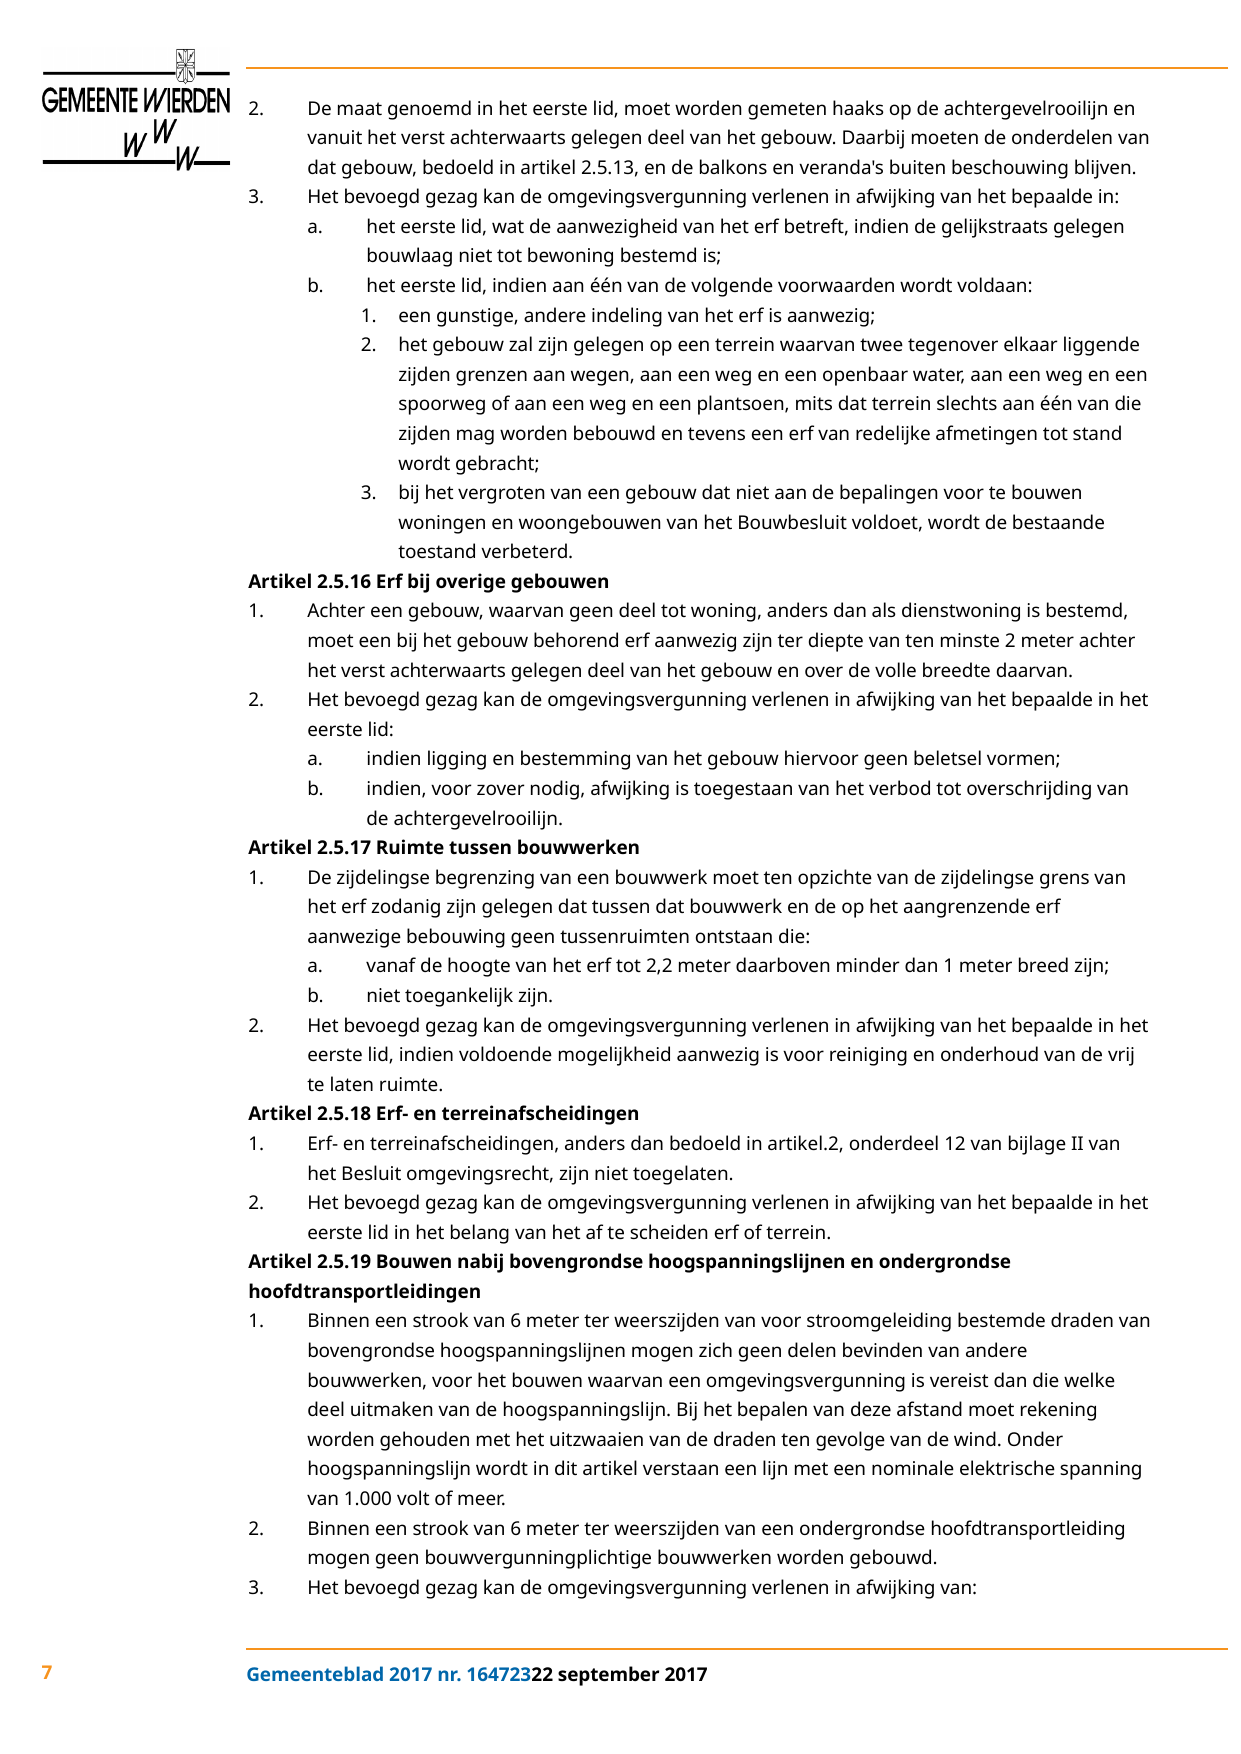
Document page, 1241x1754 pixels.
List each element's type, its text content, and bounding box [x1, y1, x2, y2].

list Het bevoegd gezag kan de omgevingsvergunning verlenen in afwijking van het bepaalde in het eerste lid in het belang van het af te scheiden erf of terrein. [248, 1189, 1152, 1245]
list Het bevoegd gezag kan de omgevingsvergunning verlenen in afwijking van het bepaalde in: [248, 183, 1152, 209]
picture [41, 47, 231, 172]
list het eerste lid, indien aan één van de volgende voorwaarden wordt voldaan: [307, 272, 1152, 298]
list De maat genoemd in het eerste lid, moet worden gemeten haaks op de achtergevelrooilijn en vanuit het verst achterwaarts gelegen deel van het gebouw. Daarbij moeten de onderdelen van dat gebouw, bedoeld in artikel 2.5.13, en de balkons en veranda's buiten beschouwing blijven. [248, 95, 1152, 180]
list Binnen een strook van 6 meter ter weerszijden van voor stroomgeleiding bestemde draden van bovengrondse hoogspanningslijnen mogen zich geen delen bevinden van andere bouwwerken, voor het bouwen waarvan een omgevingsvergunning is vereist dan die welke deel uitmaken van de hoogspanningslijn. Bij het bepalen van deze afstand moet rekening worden gehouden met het uitzwaaien van de draden ten gevolge van de wind. Onder hoogspanningslijn wordt in dit artikel verstaan een lijn met een nominale elektrische spanning van 1.000 volt of meer. [248, 1308, 1152, 1511]
list Het bevoegd gezag kan de omgevingsvergunning verlenen in afwijking van het bepaalde in het eerste lid: [248, 686, 1152, 742]
list Het bevoegd gezag kan de omgevingsvergunning verlenen in afwijking van: [248, 1574, 1152, 1600]
list vanaf de hoogte van het erf tot 2,2 meter daarboven minder dan 1 meter breed zijn; [307, 953, 1152, 978]
list Binnen een strook van 6 meter ter weerszijden van een ondergrondse hoofdtransportleiding mogen geen bouwvergunningplichtige bouwwerken worden gebouwd. [248, 1515, 1152, 1570]
text Artikel 2.5.19 Bouwen nabij bovengrondse hoogspanningslijnen en ondergrondse hoofdtransportleidingen [248, 1248, 1152, 1304]
list een gunstige, andere indeling van het erf is aanwezig; [361, 302, 1152, 328]
list Achter een gebouw, waarvan geen deel tot woning, anders dan als dienstwoning is bestemd, moet een bij het gebouw behorend erf aanwezig zijn ter diepte van ten minste 2 meter achter het verst achterwaarts gelegen deel van het gebouw en over de volle breedte daarvan. [248, 598, 1152, 683]
list Erf- en terreinafscheidingen, anders dan bedoeld in artikel.2, onderdeel 12 van bijlage II van het Besluit omgevingsrecht, zijn niet toegelaten. [248, 1130, 1152, 1186]
list niet toegankelijk zijn. [307, 982, 1152, 1008]
list indien ligging en bestemming van het gebouw hiervoor geen beletsel vormen; [307, 746, 1152, 771]
text Artikel 2.5.18 Erf- en terreinafscheidingen [248, 1101, 1152, 1126]
list Het bevoegd gezag kan de omgevingsvergunning verlenen in afwijking van het bepaalde in het eerste lid, indien voldoende mogelijkheid aanwezig is voor reiniging en onderhoud van de vrij te laten ruimte. [248, 1012, 1152, 1097]
list indien, voor zover nodig, afwijking is toegestaan van het verbod tot overschrijding van de achtergevelrooilijn. [307, 775, 1152, 831]
list De zijdelingse begrenzing van een bouwwerk moet ten opzichte van de zijdelingse grens van het erf zodanig zijn gelegen dat tussen dat bouwwerk en de op het aangrenzende erf aanwezige bebouwing geen tussenruimten ontstaan die: [248, 864, 1152, 949]
list het eerste lid, wat de aanwezigheid van het erf betreft, indien de gelijkstraats gelegen bouwlaag niet tot bewoning bestemd is; [307, 213, 1152, 268]
list bij het vergroten van een gebouw dat niet aan de bepalingen voor te bouwen woningen en woongebouwen van het Bouwbesluit voldoet, wordt de bestaande toestand verbeterd. [361, 479, 1152, 564]
list het gebouw zal zijn gelegen op een terrein waarvan twee tegenover elkaar liggende zijden grenzen aan wegen, aan een weg en een openbaar water, aan een weg en een spoorweg of aan een weg en een plantsoen, mits dat terrein slechts aan één van die zijden mag worden bebouwd en tevens een erf van redelijke afmetingen tot stand wordt gebracht; [361, 331, 1152, 476]
text Artikel 2.5.17 Ruimte tussen bouwwerken [248, 834, 1152, 860]
text Artikel 2.5.16 Erf bij overige gebouwen [248, 568, 1152, 594]
